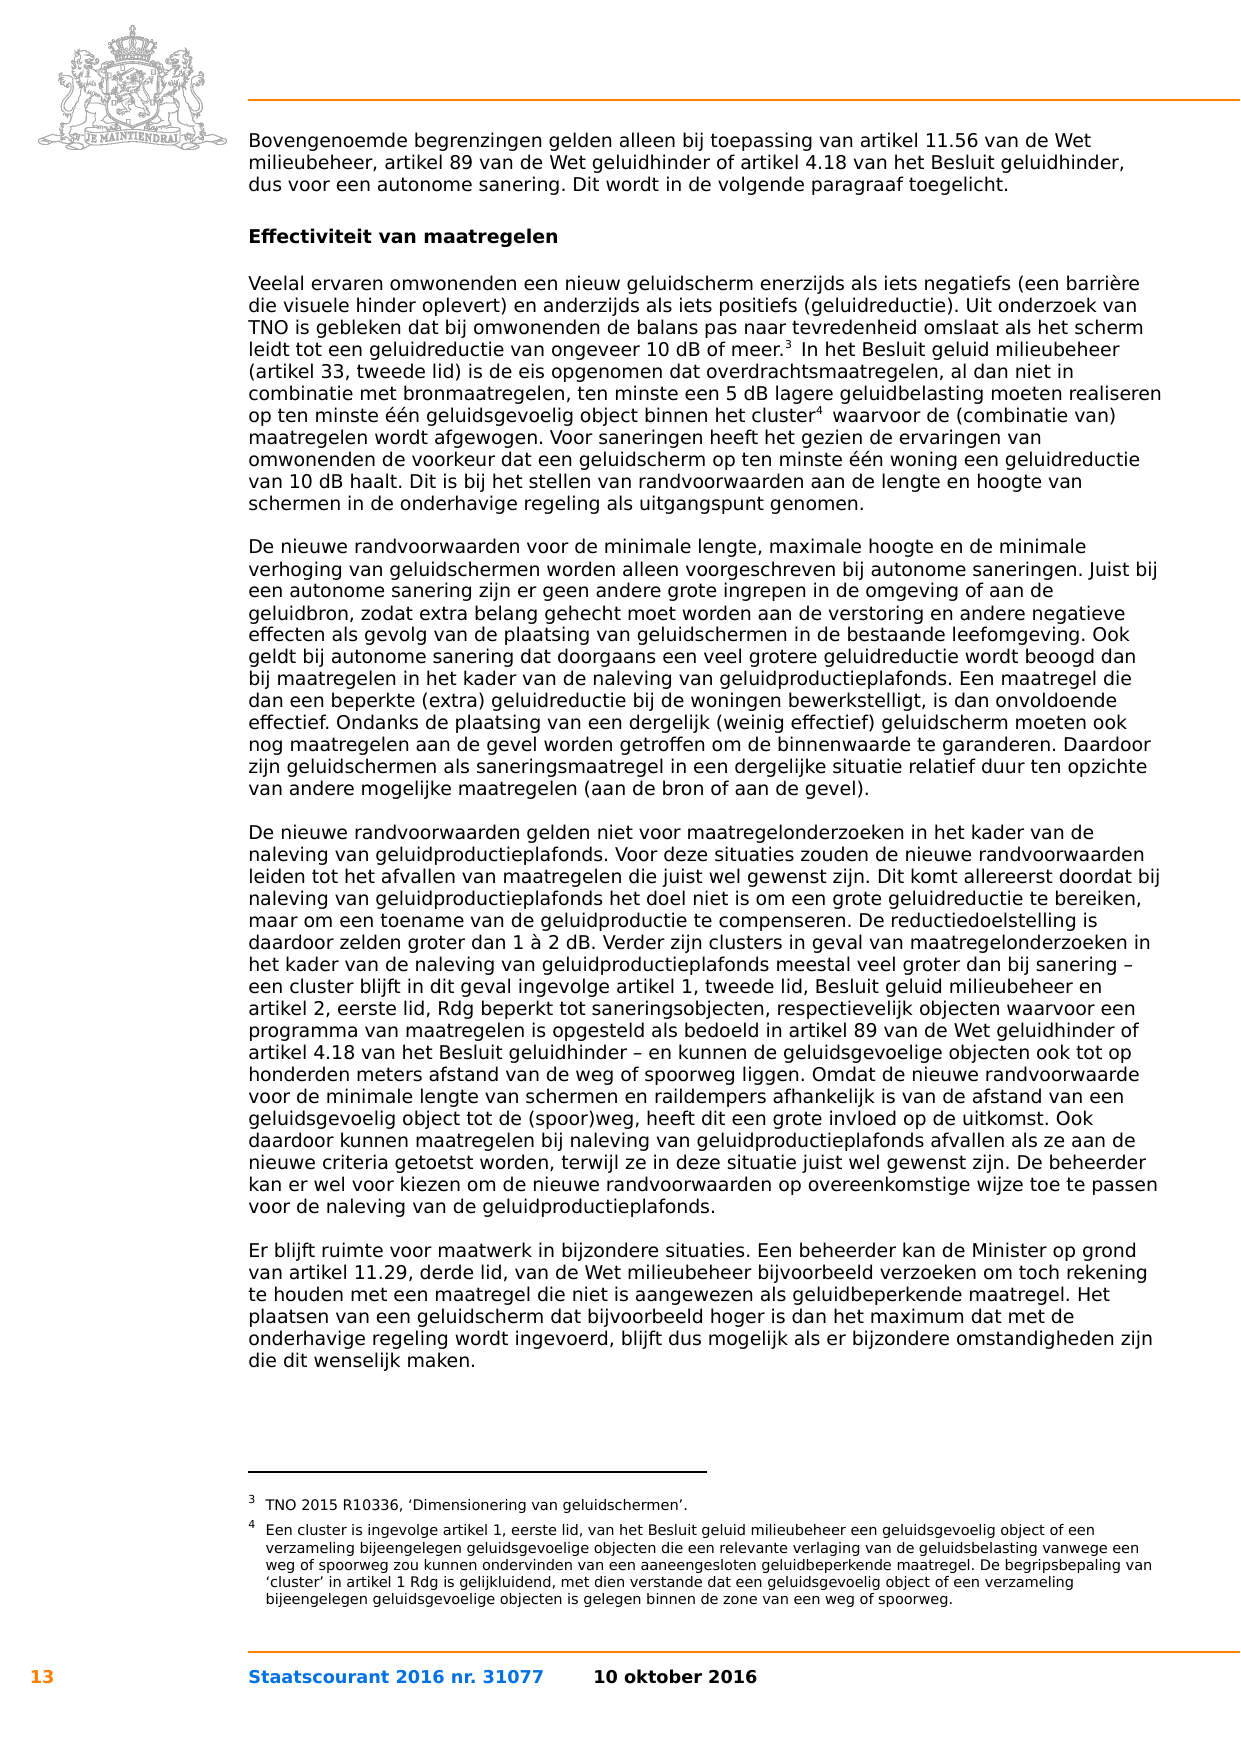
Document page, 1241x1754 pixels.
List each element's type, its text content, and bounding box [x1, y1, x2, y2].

text De nieuwe randvoorwaarden gelden niet voor maatregelonderzoeken in het kader van de naleving van geluidproductieplafonds. Voor deze situaties zouden de nieuwe randvoorwaarden leiden tot het afvallen van maatregelen die juist wel gewenst zijn. Dit komt allereerst doordat bij naleving van geluidproductieplafonds het doel niet is om een grote geluidreductie te bereiken, maar om een toename van de geluidproductie te compenseren. De reductiedoelstelling is daardoor zelden groter dan 1 à 2 dB. Verder zijn clusters in geval van maatregelonderzoeken in het kader van de naleving van geluidproductieplafonds meestal veel groter dan bij sanering – een cluster blijft in dit geval ingevolge artikel 1, tweede lid, Besluit geluid milieubeheer en artikel 2, eerste lid, Rdg beperkt tot saneringsobjecten, respectievelijk objecten waarvoor een programma van maatregelen is opgesteld als bedoeld in artikel 89 van de Wet geluidhinder of artikel 4.18 van het Besluit geluidhinder – en kunnen de geluidsgevoelige objecten ook tot op honderden meters afstand van de weg of spoorweg liggen. Omdat de nieuwe randvoorwaarde voor de minimale lengte van schermen en raildempers afhankelijk is van de afstand van een geluidsgevoelig object tot de (spoor)weg, heeft dit een grote invloed op de uitkomst. Ook daardoor kunnen maatregelen bij naleving van geluidproductieplafonds afvallen als ze aan de nieuwe criteria getoetst worden, terwijl ze in deze situatie juist wel gewenst zijn. De beheerder kan er wel voor kiezen om de nieuwe randvoorwaarden op overeenkomstige wijze toe te passen voor de naleving van de geluidproductieplafonds. [248, 822, 1163, 1218]
text TNO 2015 R10336, ‘Dimensionering van geluidschermen’. [248, 1493, 1163, 1515]
text Bovengenoemde begrenzingen gelden alleen bij toepassing van artikel 11.56 van de Wet milieubeheer, artikel 89 van de Wet geluidhinder of artikel 4.18 van het Besluit geluidhinder, dus voor een autonome sanering. Dit wordt in de volgende paragraaf toegelicht. [248, 130, 1163, 196]
text De nieuwe randvoorwaarden voor de minimale lengte, maximale hoogte en de minimale verhoging van geluidschermen worden alleen voorgeschreven bij autonome saneringen. Juist bij een autonome sanering zijn er geen andere grote ingrepen in de omgeving of aan de geluidbron, zodat extra belang gehecht moet worden aan de verstoring en andere negatieve effecten als gevolg van de plaatsing van geluidschermen in de bestaande leefomgeving. Ook geldt bij autonome sanering dat doorgaans een veel grotere geluidreductie wordt beoogd dan bij maatregelen in het kader van de naleving van geluidproductieplafonds. Een maatregel die dan een beperkte (extra) geluidreductie bij de woningen bewerkstelligt, is dan onvoldoende effectief. Ondanks de plaatsing van een dergelijk (weinig effectief) geluidscherm moeten ook nog maatregelen aan de gevel worden getroffen om de binnenwaarde te garanderen. Daardoor zijn geluidschermen als saneringsmaatregel in een dergelijke situatie relatief duur ten opzichte van andere mogelijke maatregelen (aan de bron of aan de gevel). [248, 536, 1163, 800]
text Er blijft ruimte voor maatwerk in bijzondere situaties. Een beheerder kan de Minister op grond van artikel 11.29, derde lid, van de Wet milieubeheer bijvoorbeeld verzoeken om toch rekening te houden met een maatregel die niet is aangewezen als geluidbeperkende maatregel. Het plaatsen van een geluidscherm dat bijvoorbeeld hoger is dan het maximum dat met de onderhavige regeling wordt ingevoerd, blijft dus mogelijk als er bijzondere omstandigheden zijn die dit wenselijk maken. [248, 1239, 1163, 1371]
subtitle Effectiviteit van maatregelen [248, 226, 1163, 248]
picture [38, 25, 227, 150]
text Veelal ervaren omwonenden een nieuw geluidscherm enerzijds als iets negatiefs (een barrière die visuele hinder oplevert) en anderzijds als iets positiefs (geluidreductie). Uit onderzoek van TNO is gebleken dat bij omwonenden de balans pas naar tevredenheid omslaat als het scherm leidt tot een geluidreductie van ongeveer 10 dB of meer. In het Besluit geluid milieubeheer (artikel 33, tweede lid) is de eis opgenomen dat overdrachtsmaatregelen, al dan niet in combinatie met bronmaatregelen, ten minste een 5 dB lagere geluidbelasting moeten realiseren op ten minste één geluidsgevoelig object binnen het cluster waarvoor de (combinatie van) maatregelen wordt afgewogen. Voor saneringen heeft het gezien de ervaringen van omwonenden de voorkeur dat een geluidscherm op ten minste één woning een geluidreductie van 10 dB haalt. Dit is bij het stellen van randvoorwaarden aan de lengte en hoogte van schermen in de onderhavige regeling als uitgangspunt genomen. [248, 273, 1163, 514]
text Een cluster is ingevolge artikel 1, eerste lid, van het Besluit geluid milieubeheer een geluidsgevoelig object of een verzameling bijeengelegen geluidsgevoelige objecten die een relevante verlaging van de geluidsbelasting vanwege een weg of spoorweg zou kunnen ondervinden van een aaneengesloten geluidbeperkende maatregel. De begripsbepaling van ‘cluster’ in artikel 1 Rdg is gelijkluidend, met dien verstande dat een geluidsgevoelig object of een verzameling bijeengelegen geluidsgevoelige objecten is gelegen binnen de zone van een weg of spoorweg. [248, 1518, 1163, 1608]
